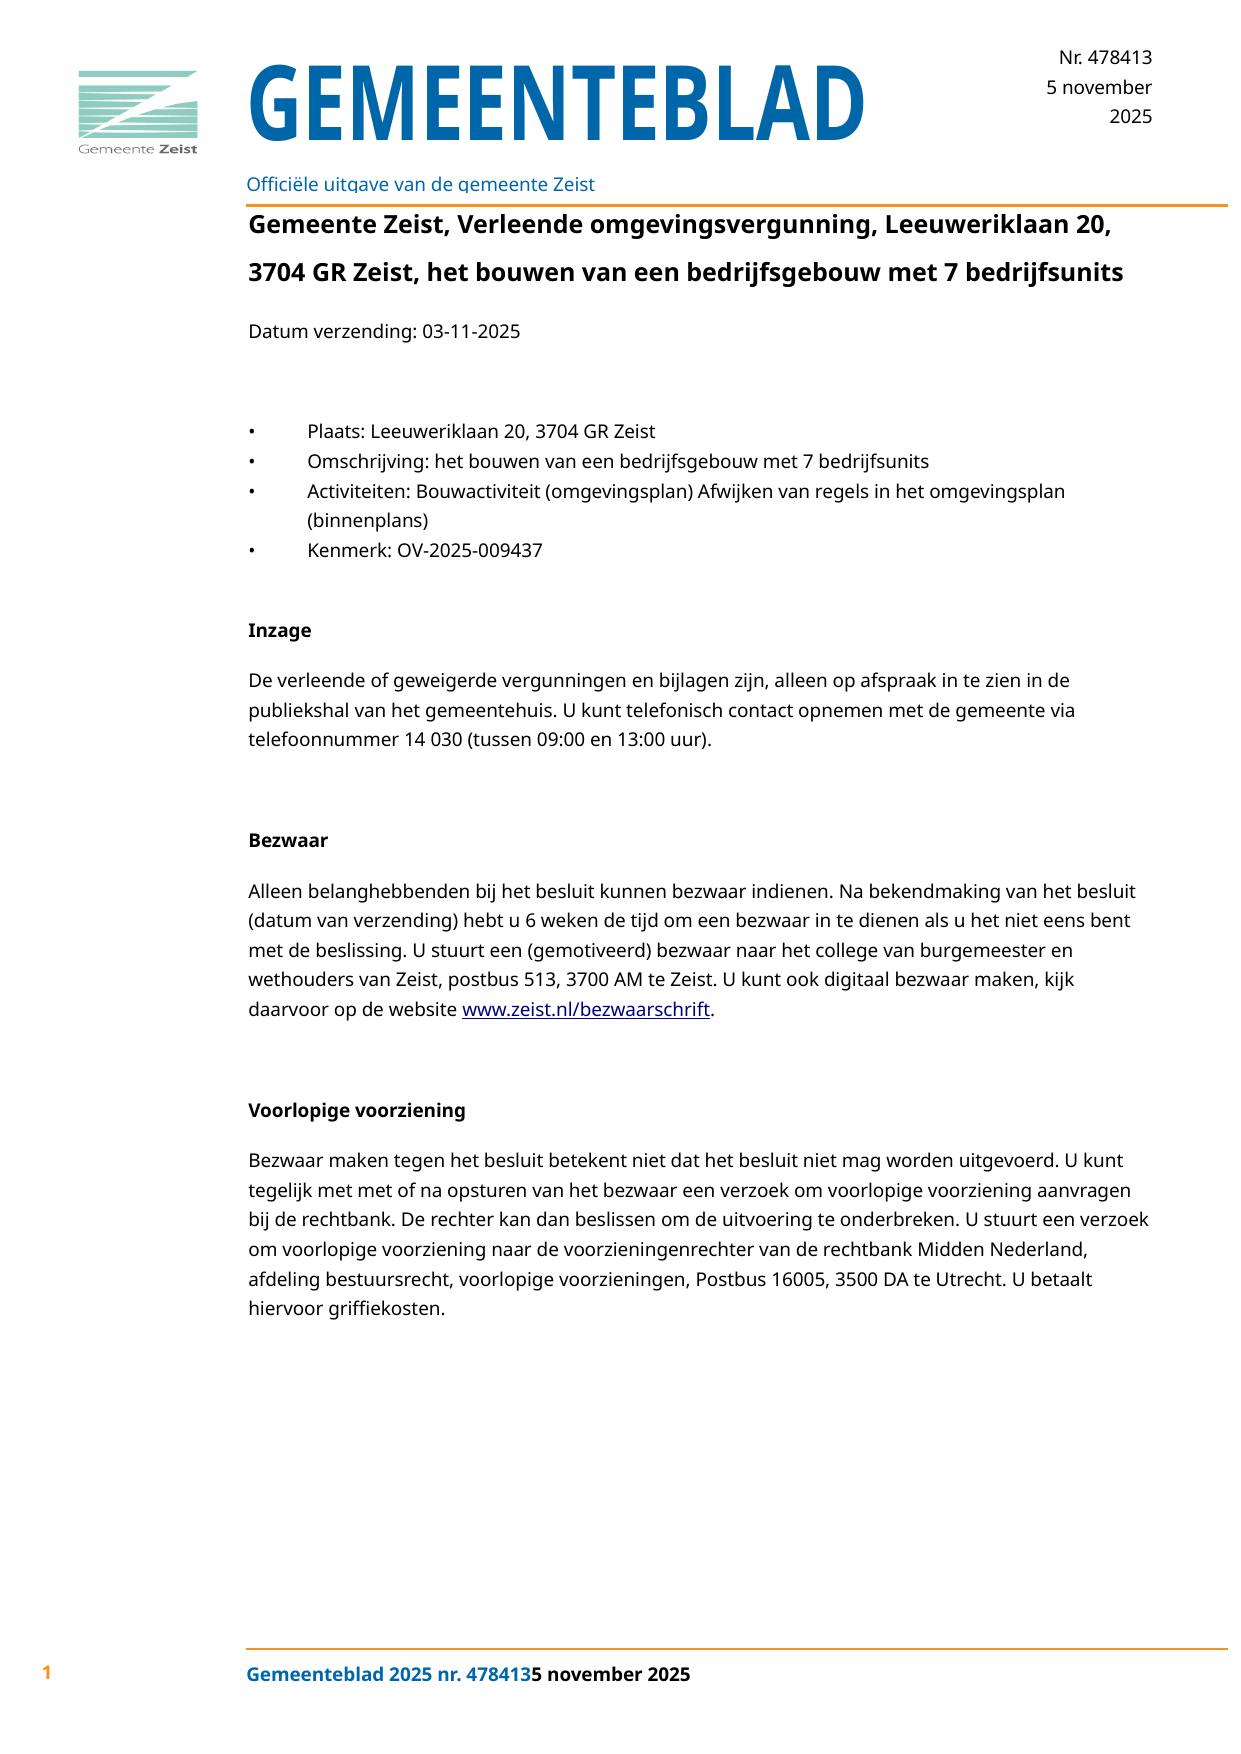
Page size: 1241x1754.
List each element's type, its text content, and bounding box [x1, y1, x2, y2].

list Kenmerk: OV-2025-009437 [248, 537, 1152, 563]
text Gemeente Zeist, Verleende omgevingsvergunning, Leeuweriklaan 20, 3704 GR Zeist, het bouwen van een bedrijfsgebouw met 7 bedrijfsunits [248, 207, 1152, 288]
text De verleende of geweigerde vergunningen en bijlagen zijn, alleen op afspraak in te zien in de publiekshal van het gemeentehuis. U kunt telefonisch contact opnemen met de gemeente via telefoonnummer 14 030 (tussen 09:00 en 13:00 uur). [248, 667, 1152, 752]
list Omschrijving: het bouwen van een bedrijfsgebouw met 7 bedrijfsunits [248, 448, 1152, 474]
text Datum verzending: 03-11-2025 [248, 318, 1152, 344]
picture [41, 47, 231, 172]
text Bezwaar [248, 827, 1152, 853]
text Inzage [248, 617, 1152, 643]
list Activiteiten: Bouwactiviteit (omgevingsplan) Afwijken van regels in het omgevingsplan (binnenplans) [248, 478, 1152, 533]
text Bezwaar maken tegen het besluit betekent niet dat het besluit niet mag worden uitgevoerd. U kunt tegelijk met met of na opsturen van het bezwaar een verzoek om voorlopige voorziening aanvragen bij de rechtbank. De rechter kan dan beslissen om de uitvoering te onderbreken. U stuurt een verzoek om voorlopige voorziening naar de voorzieningenrechter van de rechtbank Midden Nederland, afdeling bestuursrecht, voorlopige voorzieningen, Postbus 16005, 3500 DA te Utrecht. U betaalt hiervoor griffiekosten. [248, 1147, 1152, 1321]
text Voorlopige voorziening [248, 1097, 1152, 1123]
list Plaats: Leeuweriklaan 20, 3704 GR Zeist [248, 419, 1152, 444]
text Alleen belanghebbenden bij het besluit kunnen bezwaar indienen. Na bekendmaking van het besluit (datum van verzending) hebt u 6 weken de tijd om een bezwaar in te dienen als u het niet eens bent met de beslissing. U stuurt een (gemotiveerd) bezwaar naar het college van burgemeester en wethouders van Zeist, postbus 513, 3700 AM te Zeist. U kunt ook digitaal bezwaar maken, kijk daarvoor op de website www.zeist.nl/bezwaarschrift. [248, 878, 1152, 1022]
